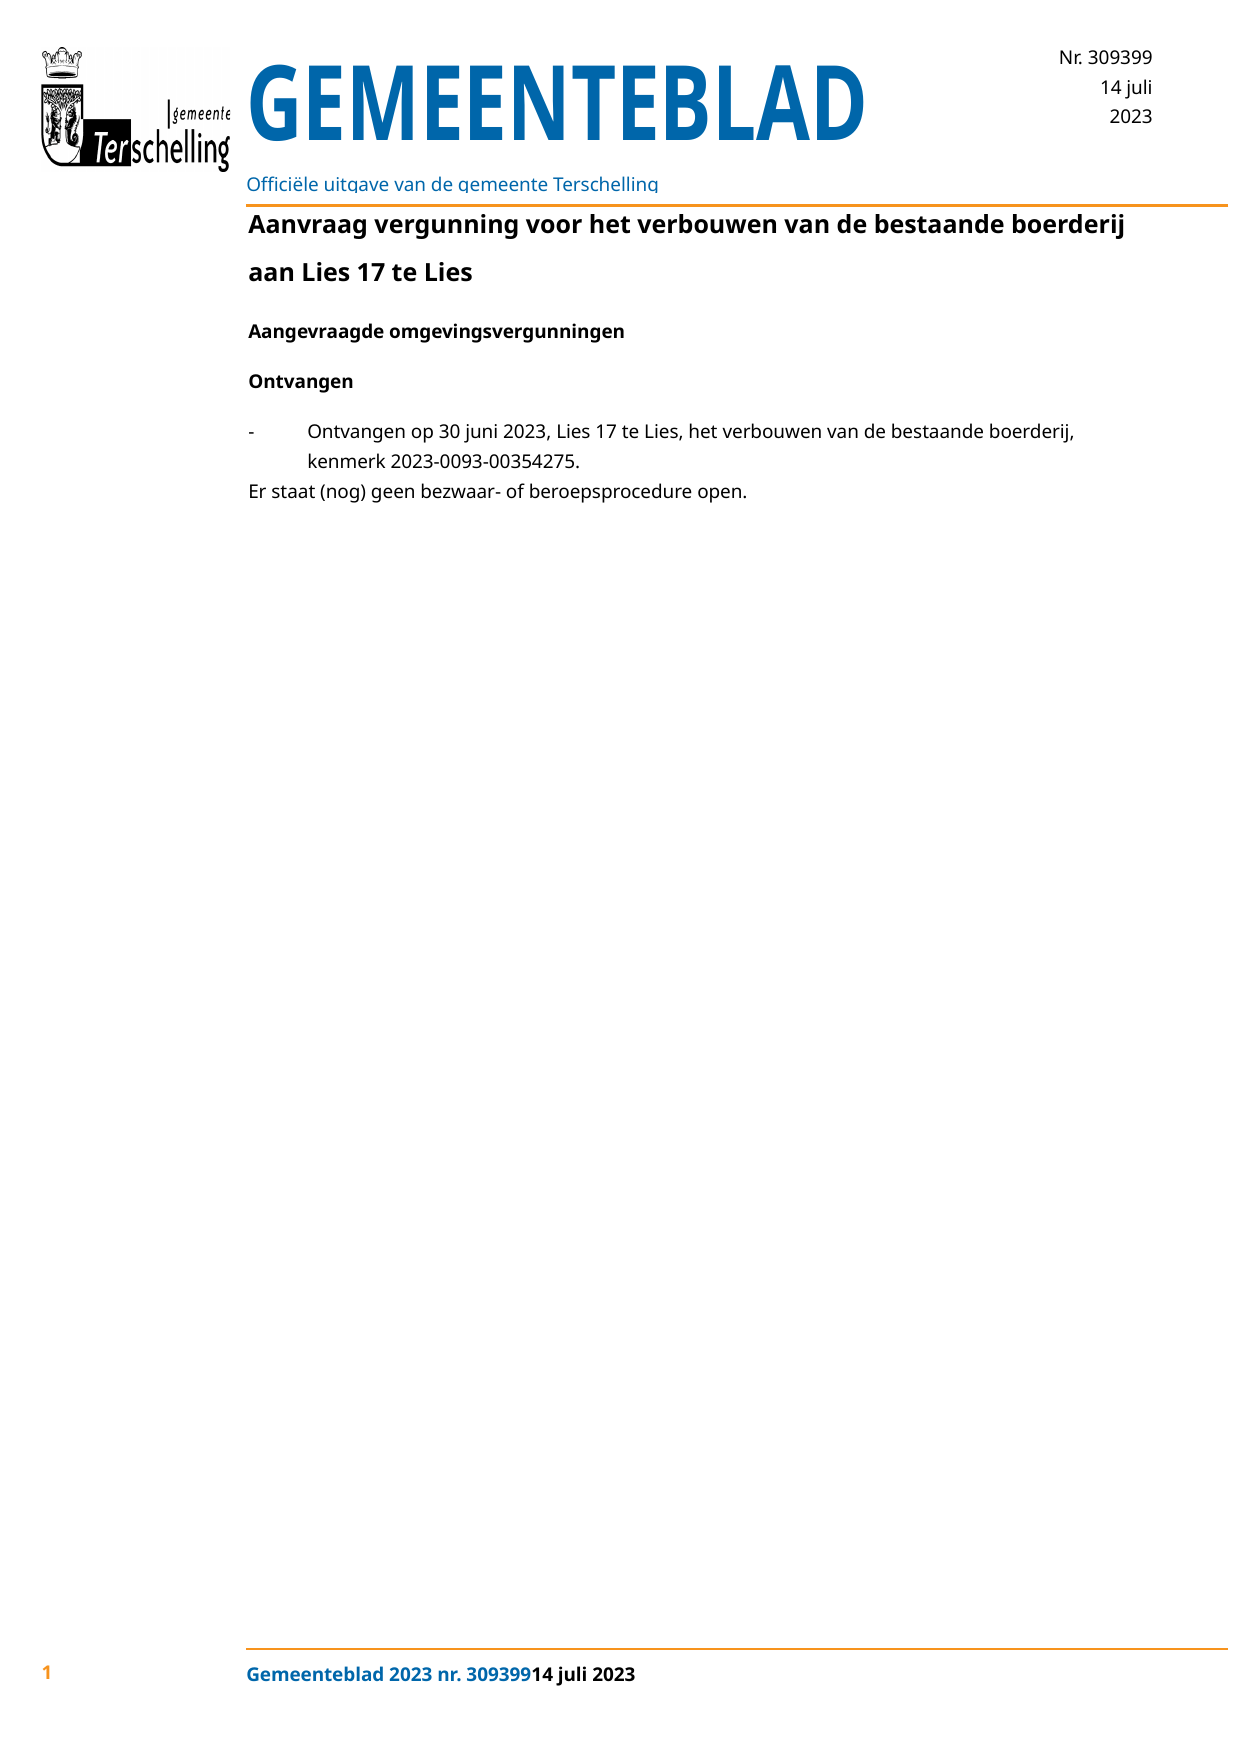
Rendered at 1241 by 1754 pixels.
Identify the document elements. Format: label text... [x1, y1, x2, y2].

picture [41, 47, 231, 172]
text Aanvraag vergunning voor het verbouwen van de bestaande boerderij aan Lies 17 te Lies [248, 207, 1152, 288]
text Er staat (nog) geen bezwaar- of beroepsprocedure open. [248, 478, 1152, 504]
text Aangevraagde omgevingsvergunningen [248, 318, 1152, 344]
text Ontvangen [248, 368, 1152, 394]
list Ontvangen op 30 juni 2023, Lies 17 te Lies, het verbouwen van de bestaande boerderij, kenmerk 2023-0093-00354275. [248, 419, 1152, 474]
